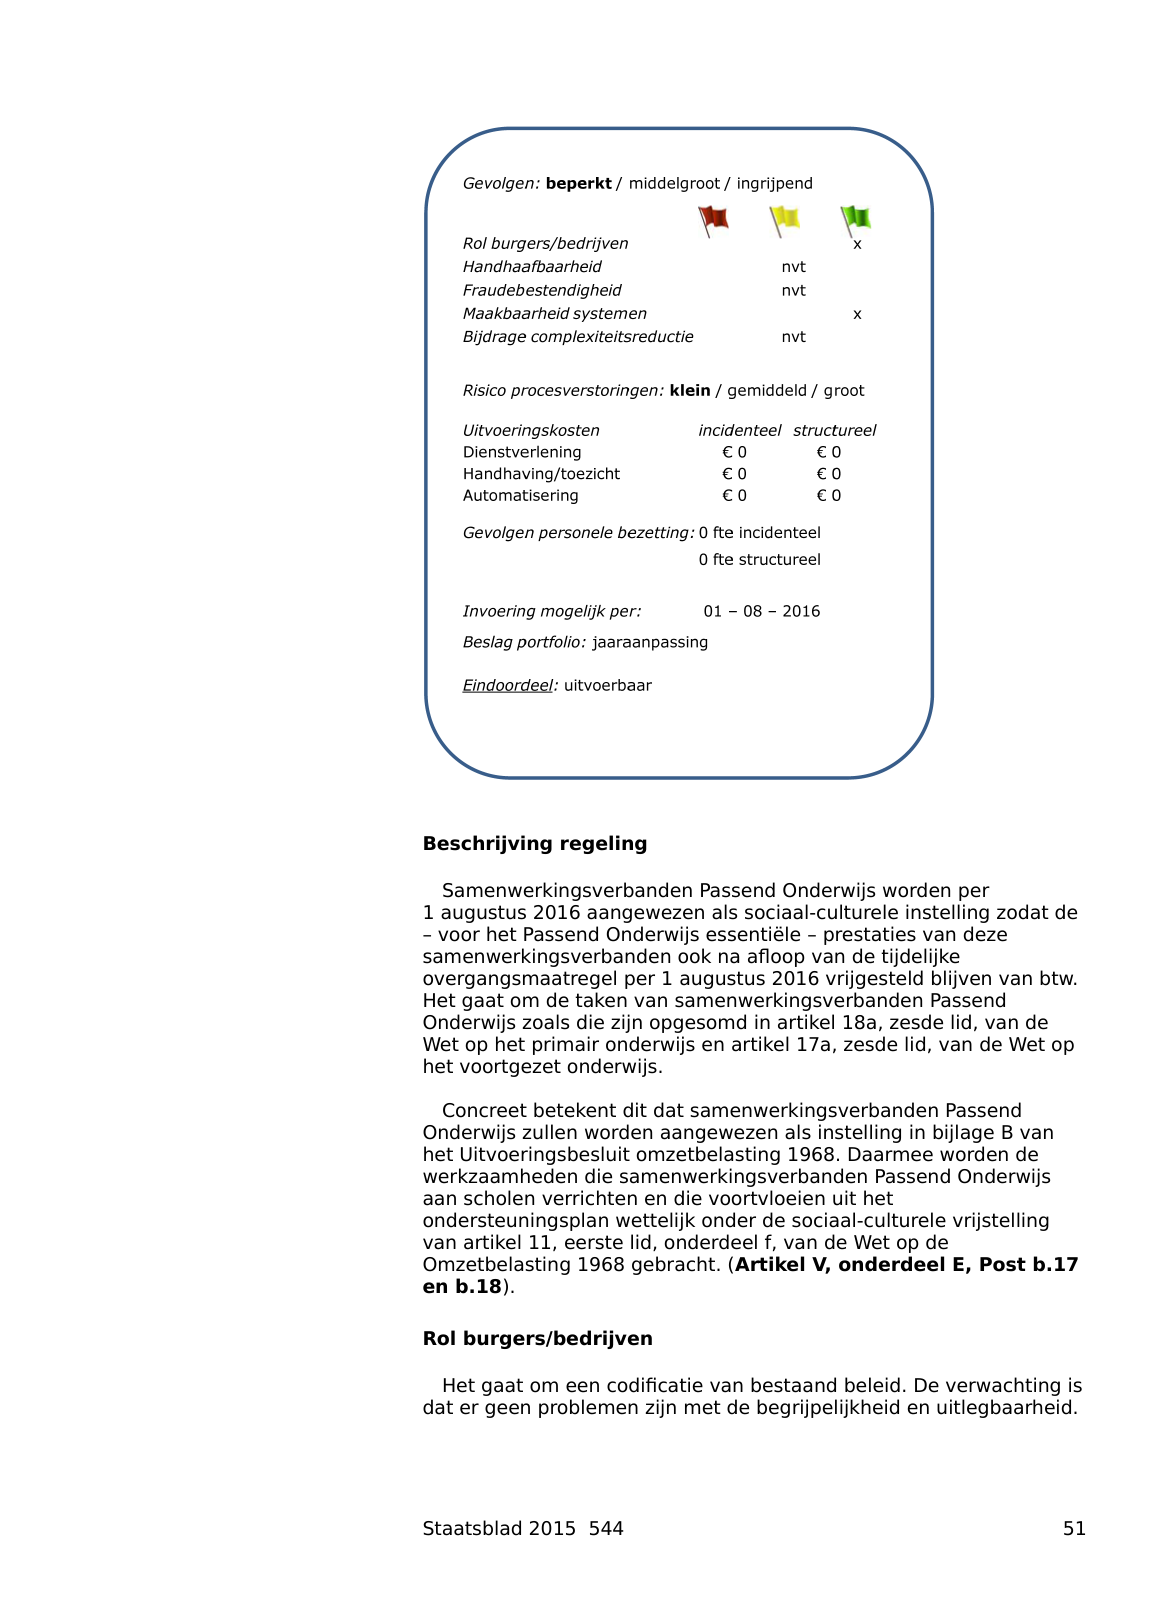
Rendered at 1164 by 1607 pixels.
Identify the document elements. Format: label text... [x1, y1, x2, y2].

text Concreet betekent dit dat samenwerkingsverbanden Passend Onderwijs zullen worden aangewezen als instelling in bijlage B van het Uitvoeringsbesluit omzetbelasting 1968. Daarmee worden de werkzaamheden die samenwerkingsverbanden Passend Onderwijs aan scholen verrichten en die voortvloeien uit het ondersteuningsplan wettelijk onder de sociaal-culturele vrijstelling van artikel 11, eerste lid, onderdeel f, van de Wet op de Omzetbelasting 1968 gebracht. (Artikel V, onderdeel E, Post b.17 en b.18). [422, 1100, 1087, 1298]
picture [422, 125, 937, 781]
text Samenwerkingsverbanden Passend Onderwijs worden per 1 augustus 2016 aangewezen als sociaal-culturele instelling zodat de – voor het Passend Onderwijs essentiële – prestaties van deze samenwerkingsverbanden ook na afloop van de tijdelijke overgangsmaatregel per 1 augustus 2016 vrijgesteld blijven van btw. Het gaat om de taken van samenwerkingsverbanden Passend Onderwijs zoals die zijn opgesomd in artikel 18a, zesde lid, van de Wet op het primair onderwijs en artikel 17a, zesde lid, van de Wet op het voortgezet onderwijs. [422, 880, 1087, 1078]
text Het gaat om een codificatie van bestaand beleid. De verwachting is dat er geen problemen zijn met de begrijpelijkheid en uitlegbaarheid. [422, 1375, 1087, 1419]
subtitle Rol burgers/bedrijven [422, 1328, 1087, 1350]
subtitle Beschrijving regeling [422, 833, 1087, 855]
